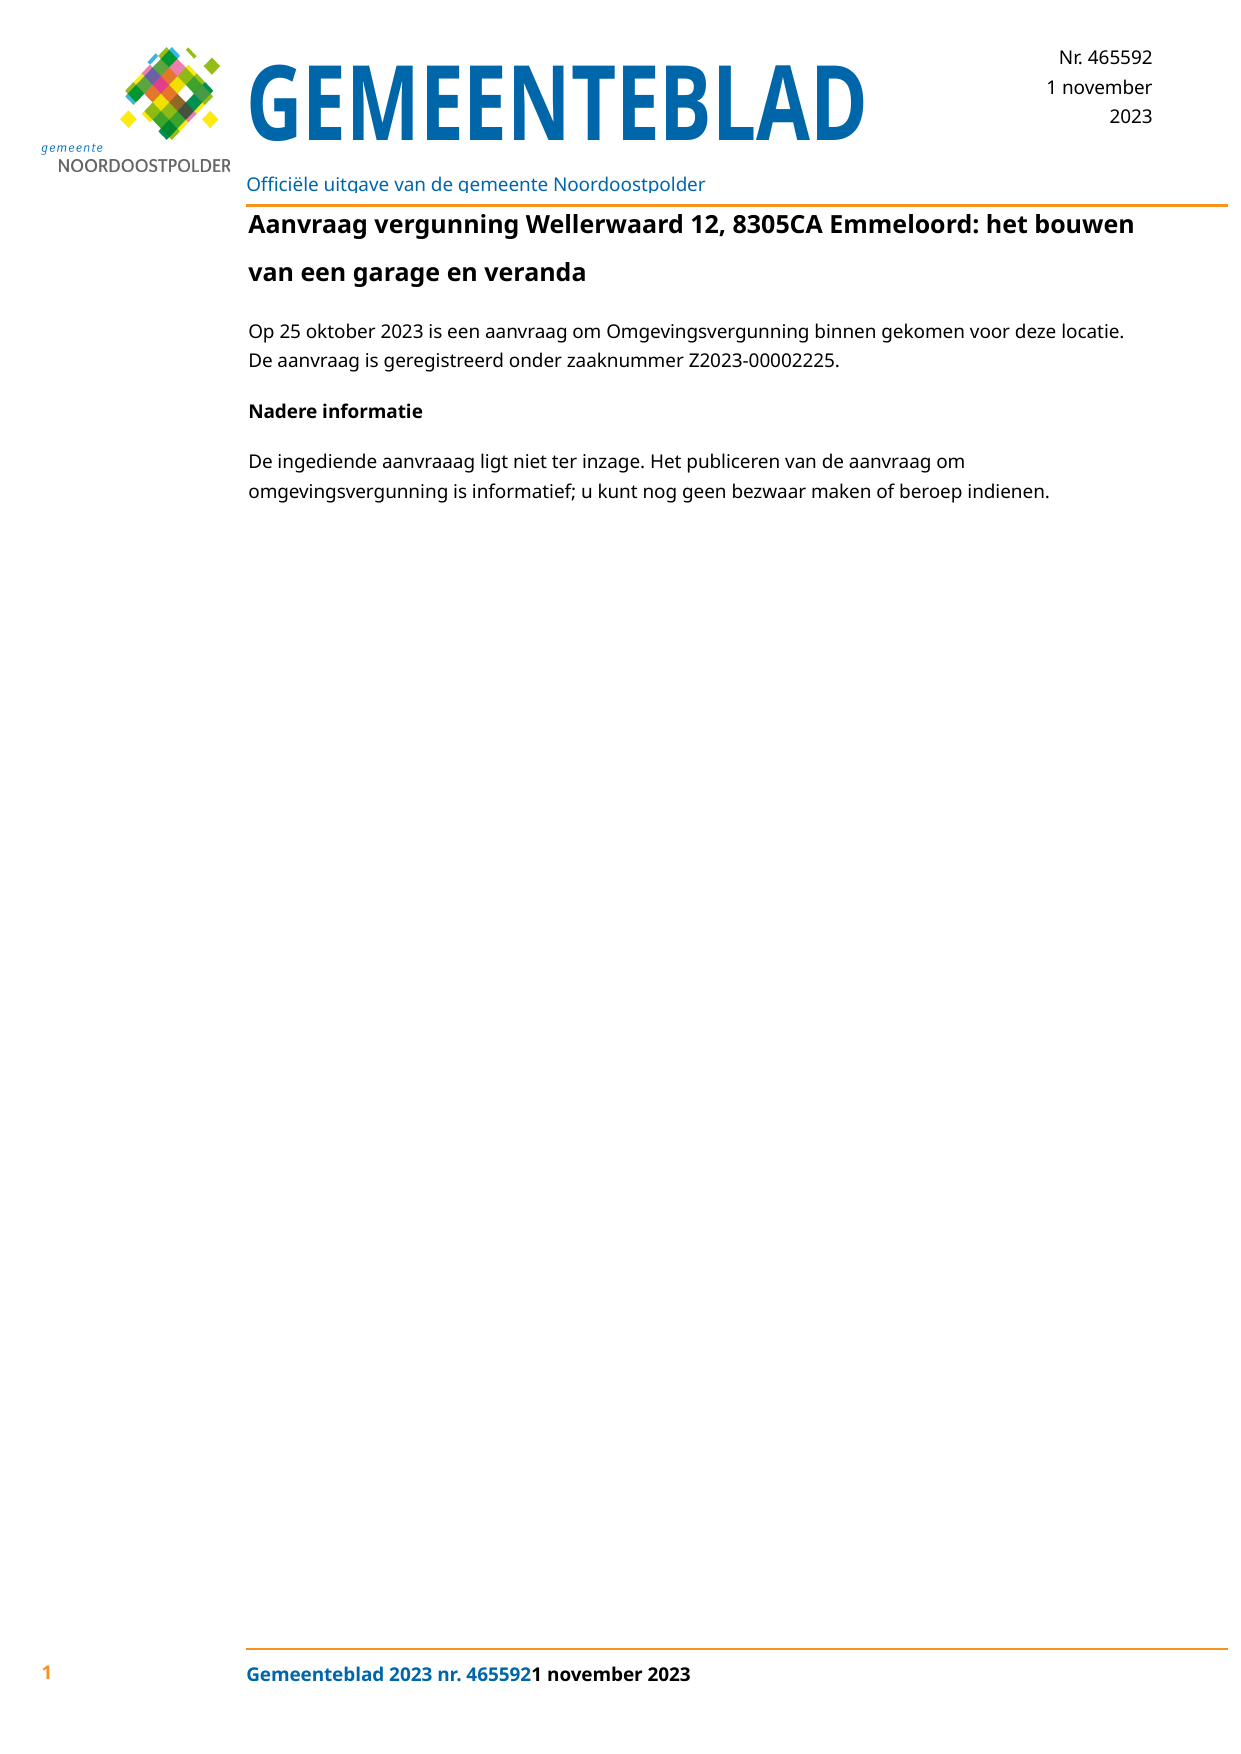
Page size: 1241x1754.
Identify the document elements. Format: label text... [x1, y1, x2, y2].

text Nadere informatie [248, 398, 1152, 424]
picture [41, 47, 231, 172]
text De ingediende aanvraaag ligt niet ter inzage. Het publiceren van de aanvraag om omgevingsvergunning is informatief; u kunt nog geen bezwaar maken of beroep indienen. [248, 448, 1152, 504]
text Aanvraag vergunning Wellerwaard 12, 8305CA Emmeloord: het bouwen van een garage en veranda [248, 207, 1152, 288]
text Op 25 oktober 2023 is een aanvraag om Omgevingsvergunning binnen gekomen voor deze locatie. De aanvraag is geregistreerd onder zaaknummer Z2023-00002225. [248, 318, 1152, 373]
